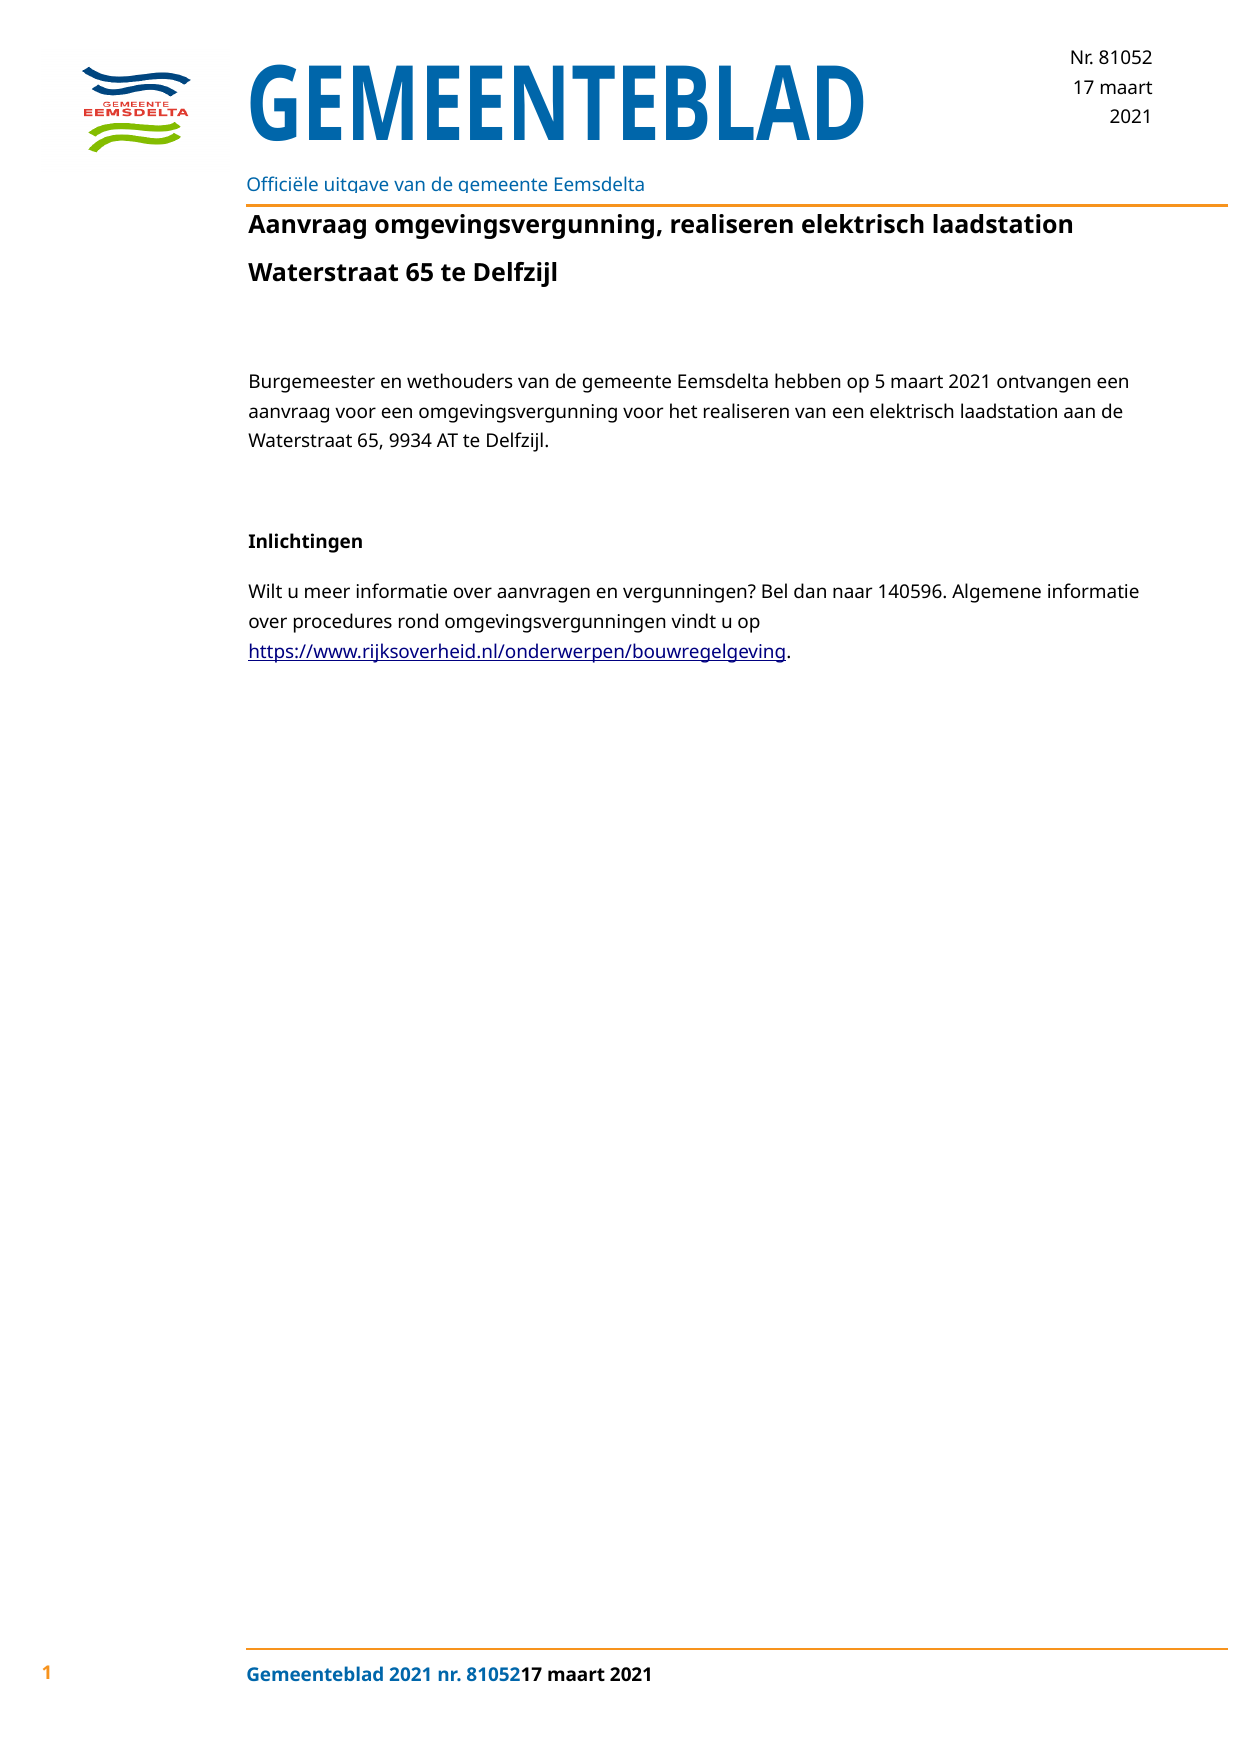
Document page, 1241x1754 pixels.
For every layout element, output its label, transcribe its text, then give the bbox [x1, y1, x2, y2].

text Burgemeester en wethouders van de gemeente Eemsdelta hebben op 5 maart 2021 ontvangen een aanvraag voor een omgevingsvergunning voor het realiseren van een elektrisch laadstation aan de Waterstraat 65, 9934 AT te Delfzijl. [248, 368, 1152, 453]
text Wilt u meer informatie over aanvragen en vergunningen? Bel dan naar 140596. Algemene informatie over procedures rond omgevingsvergunningen vindt u op https://www.rijksoverheid.nl/onderwerpen/bouwregelgeving. [248, 579, 1152, 664]
text Aanvraag omgevingsvergunning, realiseren elektrisch laadstation Waterstraat 65 te Delfzijl [248, 207, 1152, 288]
picture [41, 47, 231, 172]
text Inlichtingen [248, 528, 1152, 554]
